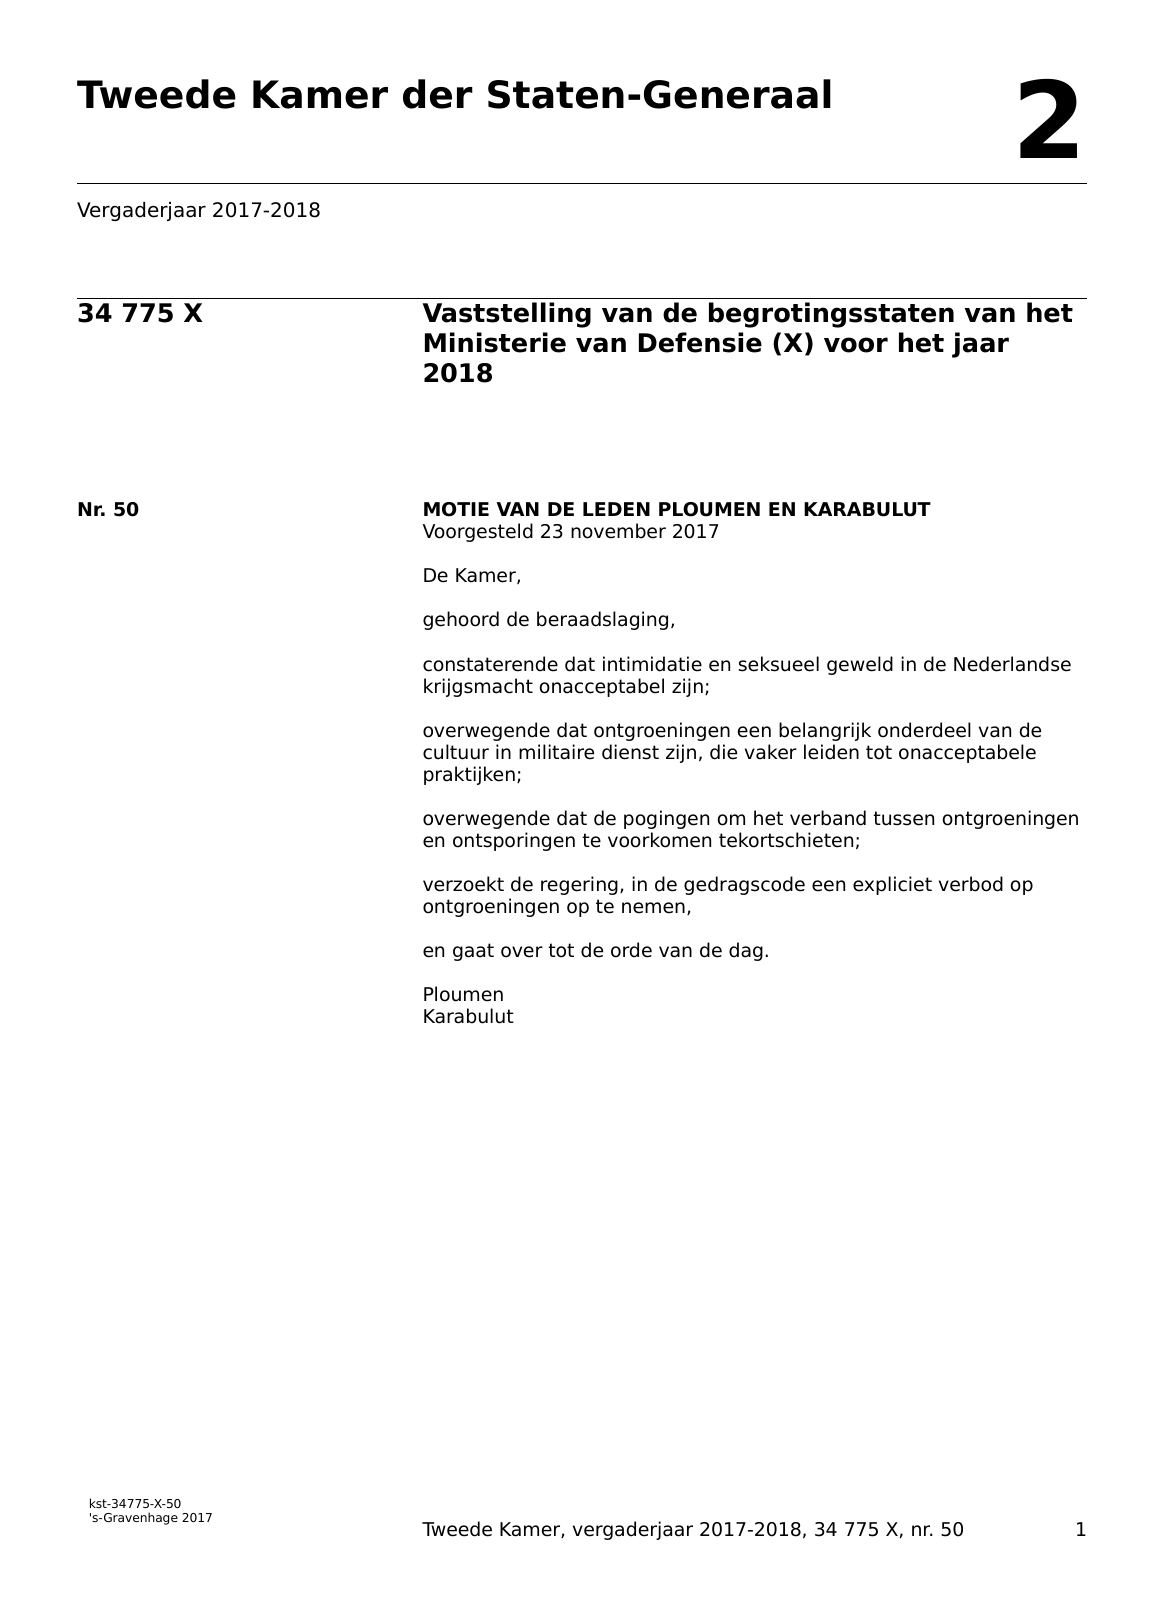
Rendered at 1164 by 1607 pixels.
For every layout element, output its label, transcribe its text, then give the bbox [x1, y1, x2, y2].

table_header 2 [886, 59, 1087, 183]
subtitle 34 775 X Vaststelling van de begrotingsstaten van het Ministerie van Defensie (X) voor het jaar 2018 [77, 299, 1087, 388]
text kst-34775-X-50 [88, 1497, 323, 1511]
subtitle Nr. 50 MOTIE VAN DE LEDEN PLOUMEN EN KARABULUT [77, 499, 1087, 521]
text 's-Gravenhage 2017 [88, 1511, 323, 1525]
text overwegende dat de pogingen om het verband tussen ontgroeningen en ontsporingen te voorkomen tekortschieten; [422, 808, 1087, 852]
text Ploumen [422, 984, 1087, 1006]
text gehoord de beraadslaging, [422, 609, 1087, 631]
table_cell Vergaderjaar 2017-2018 [77, 184, 1087, 298]
text constaterende dat intimidatie en seksueel geweld in de Nederlandse krijgsmacht onacceptabel zijn; [422, 653, 1087, 697]
text Karabulut [422, 1006, 1087, 1028]
text Voorgesteld 23 november 2017 [422, 521, 1087, 543]
text De Kamer, [422, 565, 1087, 587]
table_header Tweede Kamer der Staten-Generaal [77, 59, 886, 183]
text en gaat over tot de orde van de dag. [422, 940, 1087, 962]
text overwegende dat ontgroeningen een belangrijk onderdeel van de cultuur in militaire dienst zijn, die vaker leiden tot onacceptabele praktijken; [422, 720, 1087, 786]
text verzoekt de regering, in de gedragscode een expliciet verbod op ontgroeningen op te nemen, [422, 874, 1087, 918]
